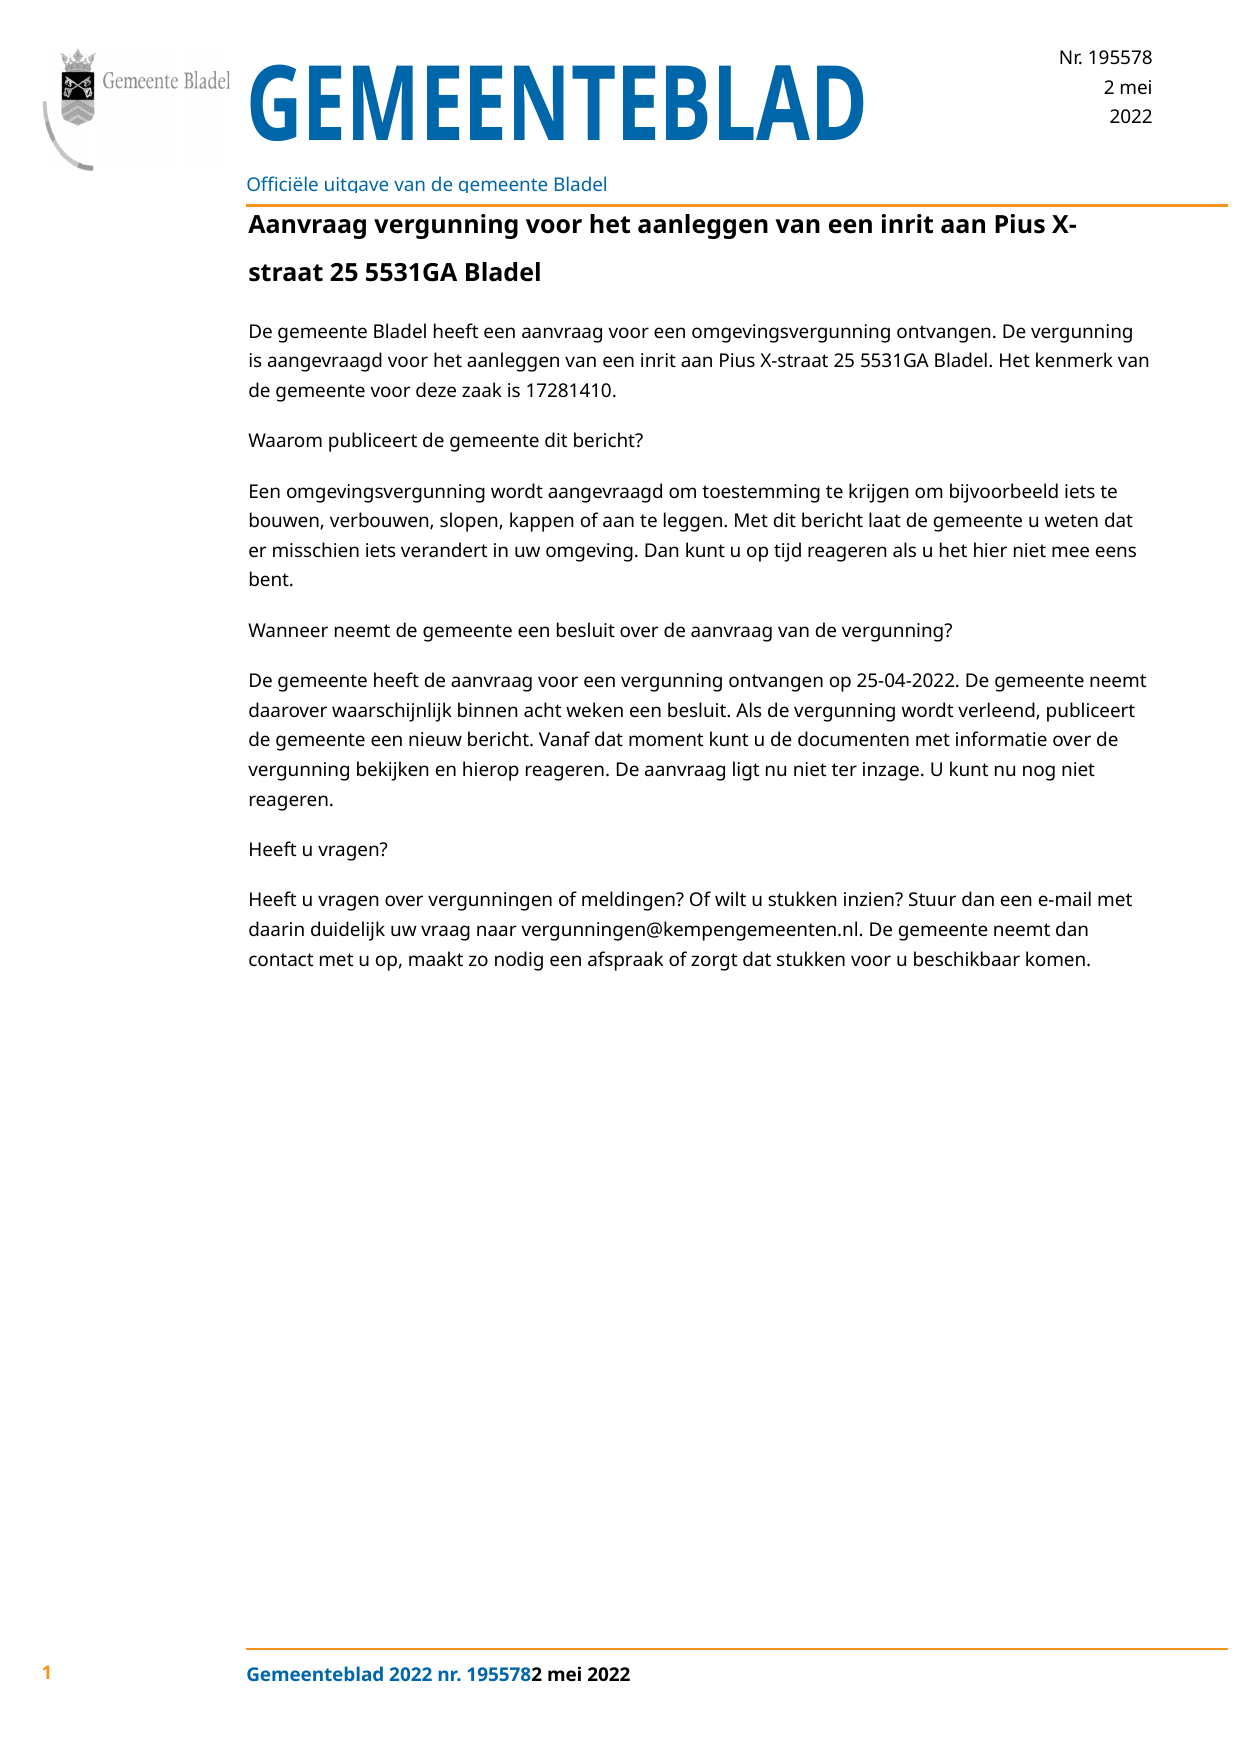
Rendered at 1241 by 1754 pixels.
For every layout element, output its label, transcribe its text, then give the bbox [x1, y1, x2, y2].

text Aanvraag vergunning voor het aanleggen van een inrit aan Pius X-straat 25 5531GA Bladel [248, 207, 1152, 288]
text De gemeente heeft de aanvraag voor een vergunning ontvangen op 25-04-2022. De gemeente neemt daarover waarschijnlijk binnen acht weken een besluit. Als de vergunning wordt verleend, publiceert de gemeente een nieuw bericht. Vanaf dat moment kunt u de documenten met informatie over de vergunning bekijken en hierop reageren. De aanvraag ligt nu niet ter inzage. U kunt nu nog niet reageren. [248, 667, 1152, 812]
text Wanneer neemt de gemeente een besluit over de aanvraag van de vergunning? [248, 617, 1152, 643]
picture [41, 47, 231, 172]
text Heeft u vragen over vergunningen of meldingen? Of wilt u stukken inzien? Stuur dan een e-mail met daarin duidelijk uw vraag naar vergunningen@kempengemeenten.nl. De gemeente neemt dan contact met u op, maakt zo nodig een afspraak of zorgt dat stukken voor u beschikbaar komen. [248, 887, 1152, 972]
text Een omgevingsvergunning wordt aangevraagd om toestemming te krijgen om bijvoorbeeld iets te bouwen, verbouwen, slopen, kappen of aan te leggen. Met dit bericht laat de gemeente u weten dat er misschien iets verandert in uw omgeving. Dan kunt u op tijd reageren als u het hier niet mee eens bent. [248, 478, 1152, 592]
text De gemeente Bladel heeft een aanvraag voor een omgevingsvergunning ontvangen. De vergunning is aangevraagd voor het aanleggen van een inrit aan Pius X-straat 25 5531GA Bladel. Het kenmerk van de gemeente voor deze zaak is 17281410. [248, 318, 1152, 403]
text Heeft u vragen? [248, 836, 1152, 862]
text Waarom publiceert de gemeente dit bericht? [248, 427, 1152, 453]
